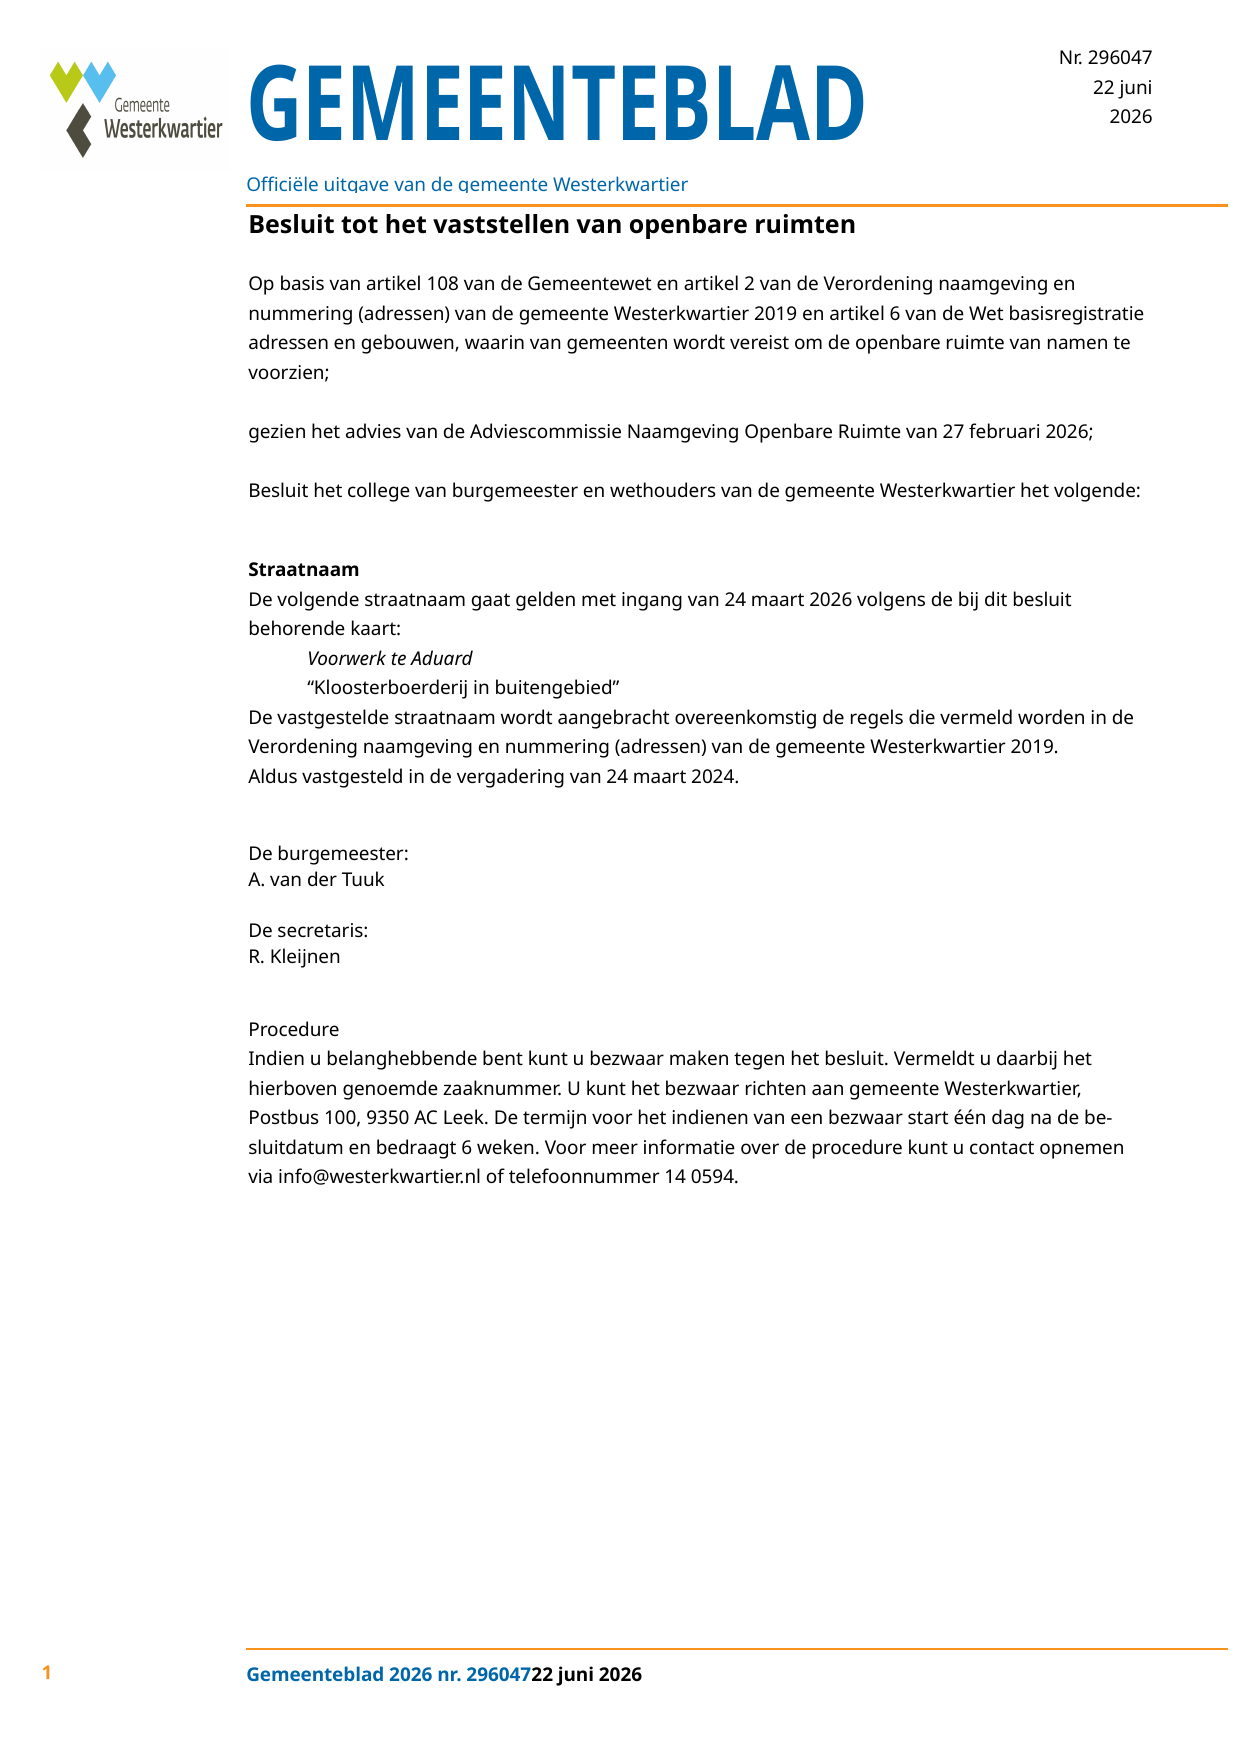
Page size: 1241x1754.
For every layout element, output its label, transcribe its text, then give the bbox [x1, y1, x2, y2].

text De volgende straatnaam gaat gelden met ingang van 24 maart 2026 volgens de bij dit besluit behorende kaart: [248, 586, 1152, 641]
text Procedure [248, 1016, 1152, 1041]
text Aldus vastgesteld in de vergadering van 24 maart 2024. [248, 763, 1152, 789]
text Besluit tot het vaststellen van openbare ruimten [248, 207, 1152, 241]
picture [41, 47, 231, 172]
text gezien het advies van de Adviescommissie Naamgeving Openbare Ruimte van 27 februari 2026; [248, 418, 1152, 444]
text A. van der Tuuk [248, 866, 1152, 892]
text De burgemeester: [248, 841, 1152, 866]
list Voorwerk te Aduard [248, 645, 1152, 671]
text De secretaris: [248, 918, 1152, 943]
text Besluit het college van burgemeester en wethouders van de gemeente Westerkwartier het volgende: [248, 477, 1152, 503]
text De vastgestelde straatnaam wordt aangebracht overeenkomstig de regels die vermeld worden in de Verordening naamgeving en nummering (adressen) van de gemeente Westerkwartier 2019. [248, 704, 1152, 759]
text R. Kleijnen [248, 943, 1152, 969]
text Op basis van artikel 108 van de Gemeentewet en artikel 2 van de Verordening naamgeving en nummering (adressen) van de gemeente Westerkwartier 2019 en artikel 6 van de Wet basisregistratie adressen en gebouwen, waarin van gemeenten wordt vereist om de openbare ruimte van namen te voorzien; [248, 270, 1152, 385]
list “Kloosterboerderij in buitengebied” [248, 674, 1152, 700]
text Straatnaam [248, 556, 1152, 582]
text Indien u belanghebbende bent kunt u bezwaar maken tegen het besluit. Vermeldt u daarbij het hierboven genoemde zaaknummer. U kunt het bezwaar richten aan gemeente Westerkwartier, Postbus 100, 9350 AC Leek. De termijn voor het indienen van een bezwaar start één dag na de be-sluitdatum en bedraagt 6 weken. Voor meer informatie over de procedure kunt u contact opnemen via info@westerkwartier.nl of telefoonnummer 14 0594. [248, 1045, 1152, 1189]
